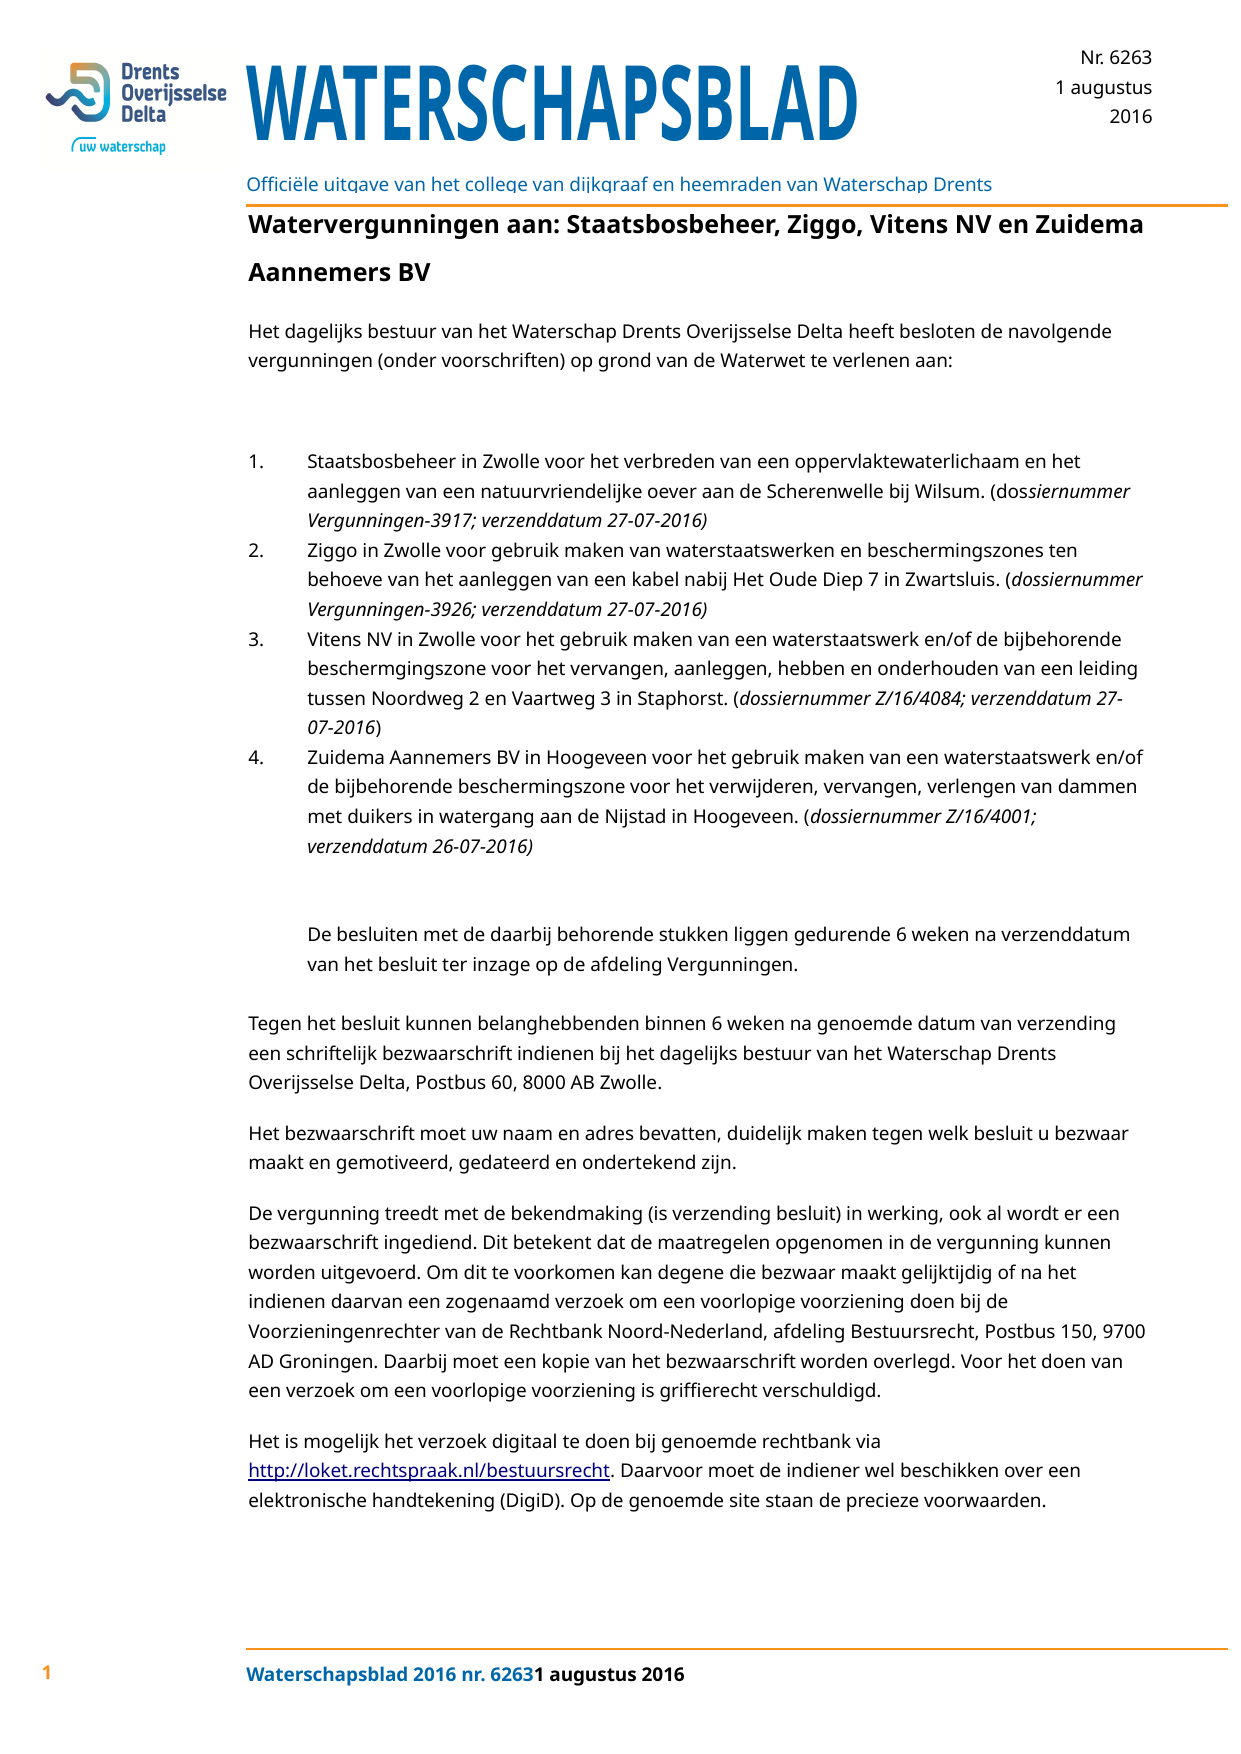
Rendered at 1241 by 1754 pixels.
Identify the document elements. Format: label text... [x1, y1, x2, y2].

text Het dagelijks bestuur van het Waterschap Drents Overijsselse Delta heeft besloten de navolgende vergunningen (onder voorschriften) op grond van de Waterwet te verlenen aan: [248, 318, 1152, 373]
text Het bezwaarschrift moet uw naam en adres bevatten, duidelijk maken tegen welk besluit u bezwaar maakt en gemotiveerd, gedateerd en ondertekend zijn. [248, 1120, 1152, 1175]
text De vergunning treedt met de bekendmaking (is verzending besluit) in werking, ook al wordt er een bezwaarschrift ingediend. Dit betekent dat de maatregelen opgenomen in de vergunning kunnen worden uitgevoerd. Om dit te voorkomen kan degene die bezwaar maakt gelijktijdig of na het indienen daarvan een zogenaamd verzoek om een voorlopige voorziening doen bij de Voorzieningenrechter van de Rechtbank Noord-Nederland, afdeling Bestuursrecht, Postbus 150, 9700 AD Groningen. Daarbij moet een kopie van het bezwaarschrift worden overlegd. Voor het doen van een verzoek om een voorlopige voorziening is griffierecht verschuldigd. [248, 1200, 1152, 1403]
text Watervergunningen aan: Staatsbosbeheer, Ziggo, Vitens NV en Zuidema Aannemers BV [248, 207, 1152, 288]
text Het is mogelijk het verzoek digitaal te doen bij genoemde rechtbank via http://loket.rechtspraak.nl/bestuursrecht. Daarvoor moet de indiener wel beschikken over een elektronische handtekening (DigiD). Op de genoemde site staan de precieze voorwaarden. [248, 1428, 1152, 1513]
picture [41, 47, 231, 172]
list Vitens NV in Zwolle voor het gebruik maken van een waterstaatswerk en/of de bijbehorende beschermgingszone voor het vervangen, aanleggen, hebben en onderhouden van een leiding tussen Noordweg 2 en Vaartweg 3 in Staphorst. (dossiernummer Z/16/4084; verzenddatum 27-07-2016) [248, 626, 1152, 740]
list Ziggo in Zwolle voor gebruik maken van waterstaatswerken en beschermingszones ten behoeve van het aanleggen van een kabel nabij Het Oude Diep 7 in Zwartsluis. (dossiernummer Vergunningen-3926; verzenddatum 27-07-2016) [248, 537, 1152, 622]
list Zuidema Aannemers BV in Hoogeveen voor het gebruik maken van een waterstaatswerk en/of de bijbehorende beschermingszone voor het verwijderen, vervangen, verlengen van dammen met duikers in watergang aan de Nijstad in Hoogeveen. (dossiernummer Z/16/4001; verzenddatum 26-07-2016) [248, 744, 1152, 859]
list De besluiten met de daarbij behorende stukken liggen gedurende 6 weken na verzenddatum van het besluit ter inzage op de afdeling Vergunningen. [248, 922, 1152, 977]
list Staatsbosbeheer in Zwolle voor het verbreden van een oppervlaktewaterlichaam en het aanleggen van een natuurvriendelijke oever aan de Scherenwelle bij Wilsum. (dossiernummer Vergunningen-3917; verzenddatum 27-07-2016) [248, 448, 1152, 533]
text Tegen het besluit kunnen belanghebbenden binnen 6 weken na genoemde datum van verzending een schriftelijk bezwaarschrift indienen bij het dagelijks bestuur van het Waterschap Drents Overijsselse Delta, Postbus 60, 8000 AB Zwolle. [248, 1010, 1152, 1095]
